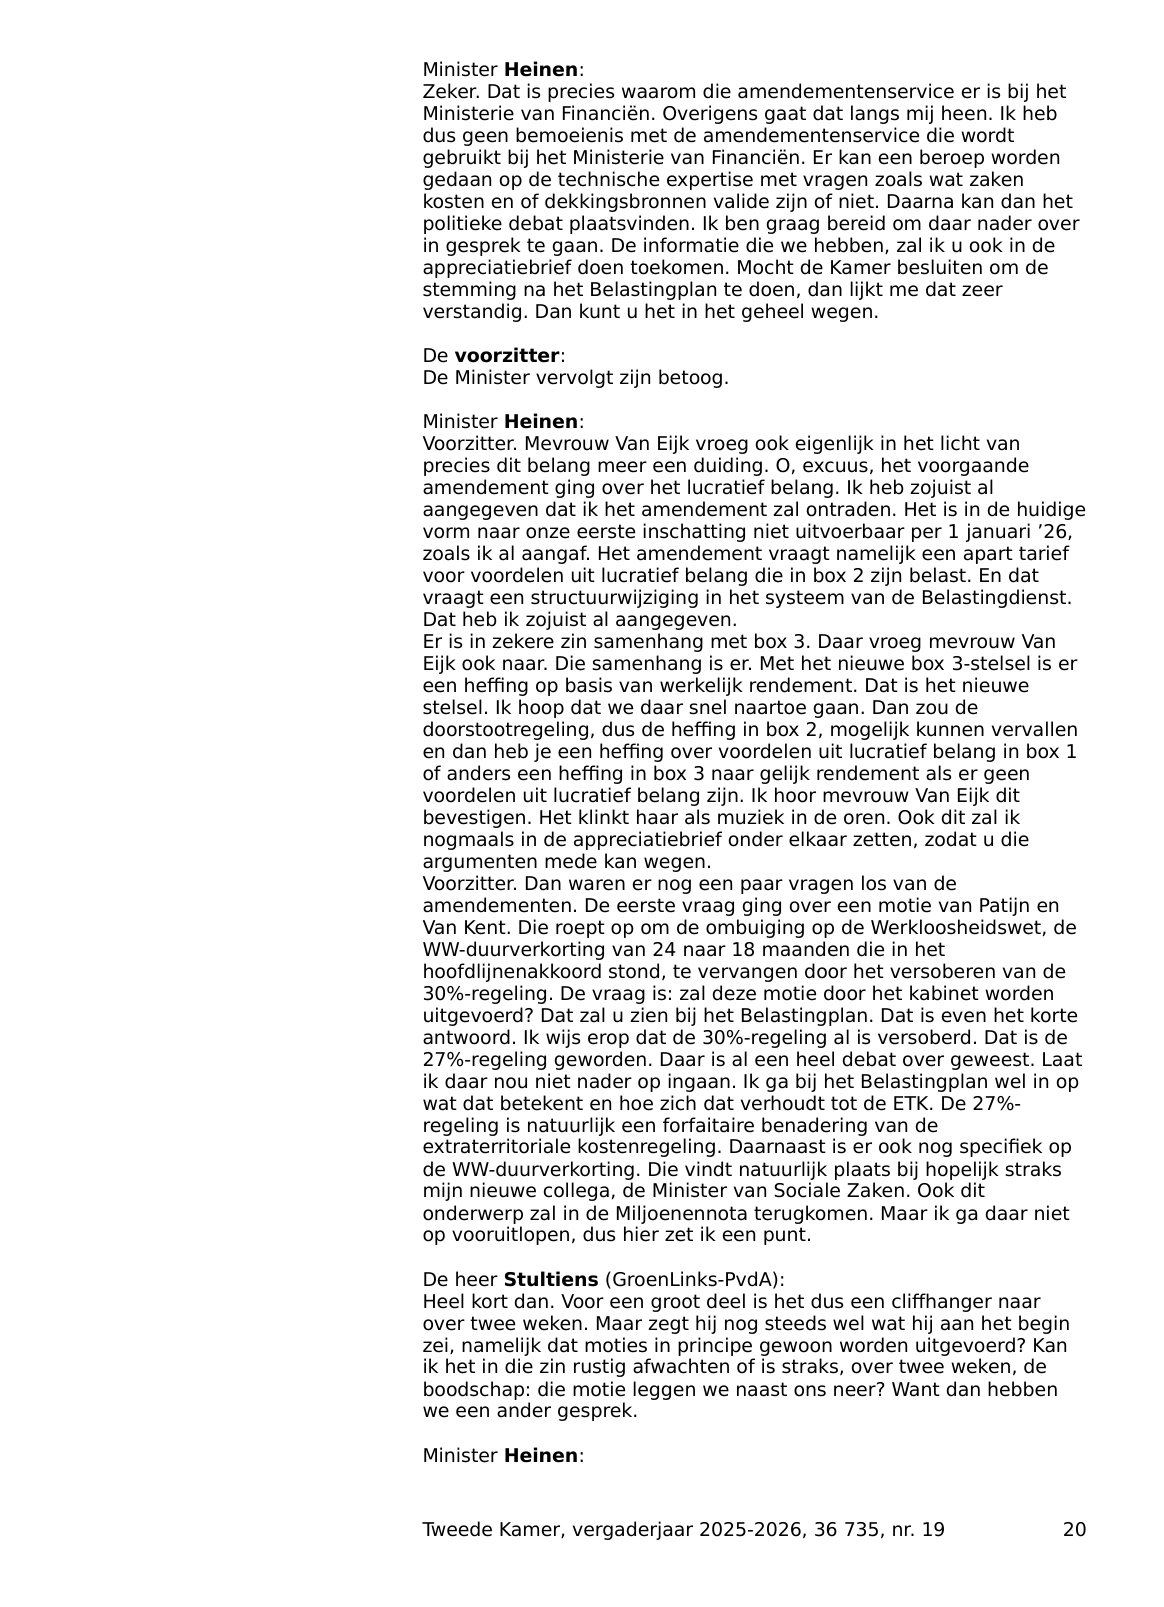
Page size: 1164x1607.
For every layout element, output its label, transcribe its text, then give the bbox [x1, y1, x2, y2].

text Minister Heinen: [422, 411, 1087, 433]
text Voorzitter. Dan waren er nog een paar vragen los van de amendementen. De eerste vraag ging over een motie van Patijn en Van Kent. Die roept op om de ombuiging op de Werkloosheidswet, de WW-duurverkorting van 24 naar 18 maanden die in het hoofdlijnenakkoord stond, te vervangen door het versoberen van de 30%-regeling. De vraag is: zal deze motie door het kabinet worden uitgevoerd? Dat zal u zien bij het Belastingplan. Dat is even het korte antwoord. Ik wijs erop dat de 30%-regeling al is versoberd. Dat is de 27%-regeling geworden. Daar is al een heel debat over geweest. Laat ik daar nou niet nader op ingaan. Ik ga bij het Belastingplan wel in op wat dat betekent en hoe zich dat verhoudt tot de ETK. De 27%-regeling is natuurlijk een forfaitaire benadering van de extraterritoriale kostenregeling. Daarnaast is er ook nog specifiek op de WW-duurverkorting. Die vindt natuurlijk plaats bij hopelijk straks mijn nieuwe collega, de Minister van Sociale Zaken. Ook dit onderwerp zal in de Miljoenennota terugkomen. Maar ik ga daar niet op vooruitlopen, dus hier zet ik een punt. [422, 873, 1087, 1246]
text Er is in zekere zin samenhang met box 3. Daar vroeg mevrouw Van Eijk ook naar. Die samenhang is er. Met het nieuwe box 3-stelsel is er een heffing op basis van werkelijk rendement. Dat is het nieuwe stelsel. Ik hoop dat we daar snel naartoe gaan. Dan zou de doorstootregeling, dus de heffing in box 2, mogelijk kunnen vervallen en dan heb je een heffing over voordelen uit lucratief belang in box 1 of anders een heffing in box 3 naar gelijk rendement als er geen voordelen uit lucratief belang zijn. Ik hoor mevrouw Van Eijk dit bevestigen. Het klinkt haar als muziek in de oren. Ook dit zal ik nogmaals in de appreciatiebrief onder elkaar zetten, zodat u die argumenten mede kan wegen. [422, 631, 1087, 873]
text Voorzitter. Mevrouw Van Eijk vroeg ook eigenlijk in het licht van precies dit belang meer een duiding. O, excuus, het voorgaande amendement ging over het lucratief belang. Ik heb zojuist al aangegeven dat ik het amendement zal ontraden. Het is in de huidige vorm naar onze eerste inschatting niet uitvoerbaar per 1 januari ’26, zoals ik al aangaf. Het amendement vraagt namelijk een apart tarief voor voordelen uit lucratief belang die in box 2 zijn belast. En dat vraagt een structuurwijziging in het systeem van de Belastingdienst. Dat heb ik zojuist al aangegeven. [422, 433, 1087, 631]
text De heer Stultiens (GroenLinks-PvdA): [422, 1268, 1087, 1291]
text Minister Heinen: [422, 59, 1087, 81]
text De voorzitter: [422, 345, 1087, 367]
text Minister Heinen: [422, 1444, 1087, 1467]
text Zeker. Dat is precies waarom die amendementenservice er is bij het Ministerie van Financiën. Overigens gaat dat langs mij heen. Ik heb dus geen bemoeienis met de amendementenservice die wordt gebruikt bij het Ministerie van Financiën. Er kan een beroep worden gedaan op de technische expertise met vragen zoals wat zaken kosten en of dekkingsbronnen valide zijn of niet. Daarna kan dan het politieke debat plaatsvinden. Ik ben graag bereid om daar nader over in gesprek te gaan. De informatie die we hebben, zal ik u ook in de appreciatiebrief doen toekomen. Mocht de Kamer besluiten om de stemming na het Belastingplan te doen, dan lijkt me dat zeer verstandig. Dan kunt u het in het geheel wegen. [422, 81, 1087, 323]
text De Minister vervolgt zijn betoog. [422, 367, 1087, 389]
text Heel kort dan. Voor een groot deel is het dus een cliffhanger naar over twee weken. Maar zegt hij nog steeds wel wat hij aan het begin zei, namelijk dat moties in principe gewoon worden uitgevoerd? Kan ik het in die zin rustig afwachten of is straks, over twee weken, de boodschap: die motie leggen we naast ons neer? Want dan hebben we een ander gesprek. [422, 1291, 1087, 1422]
